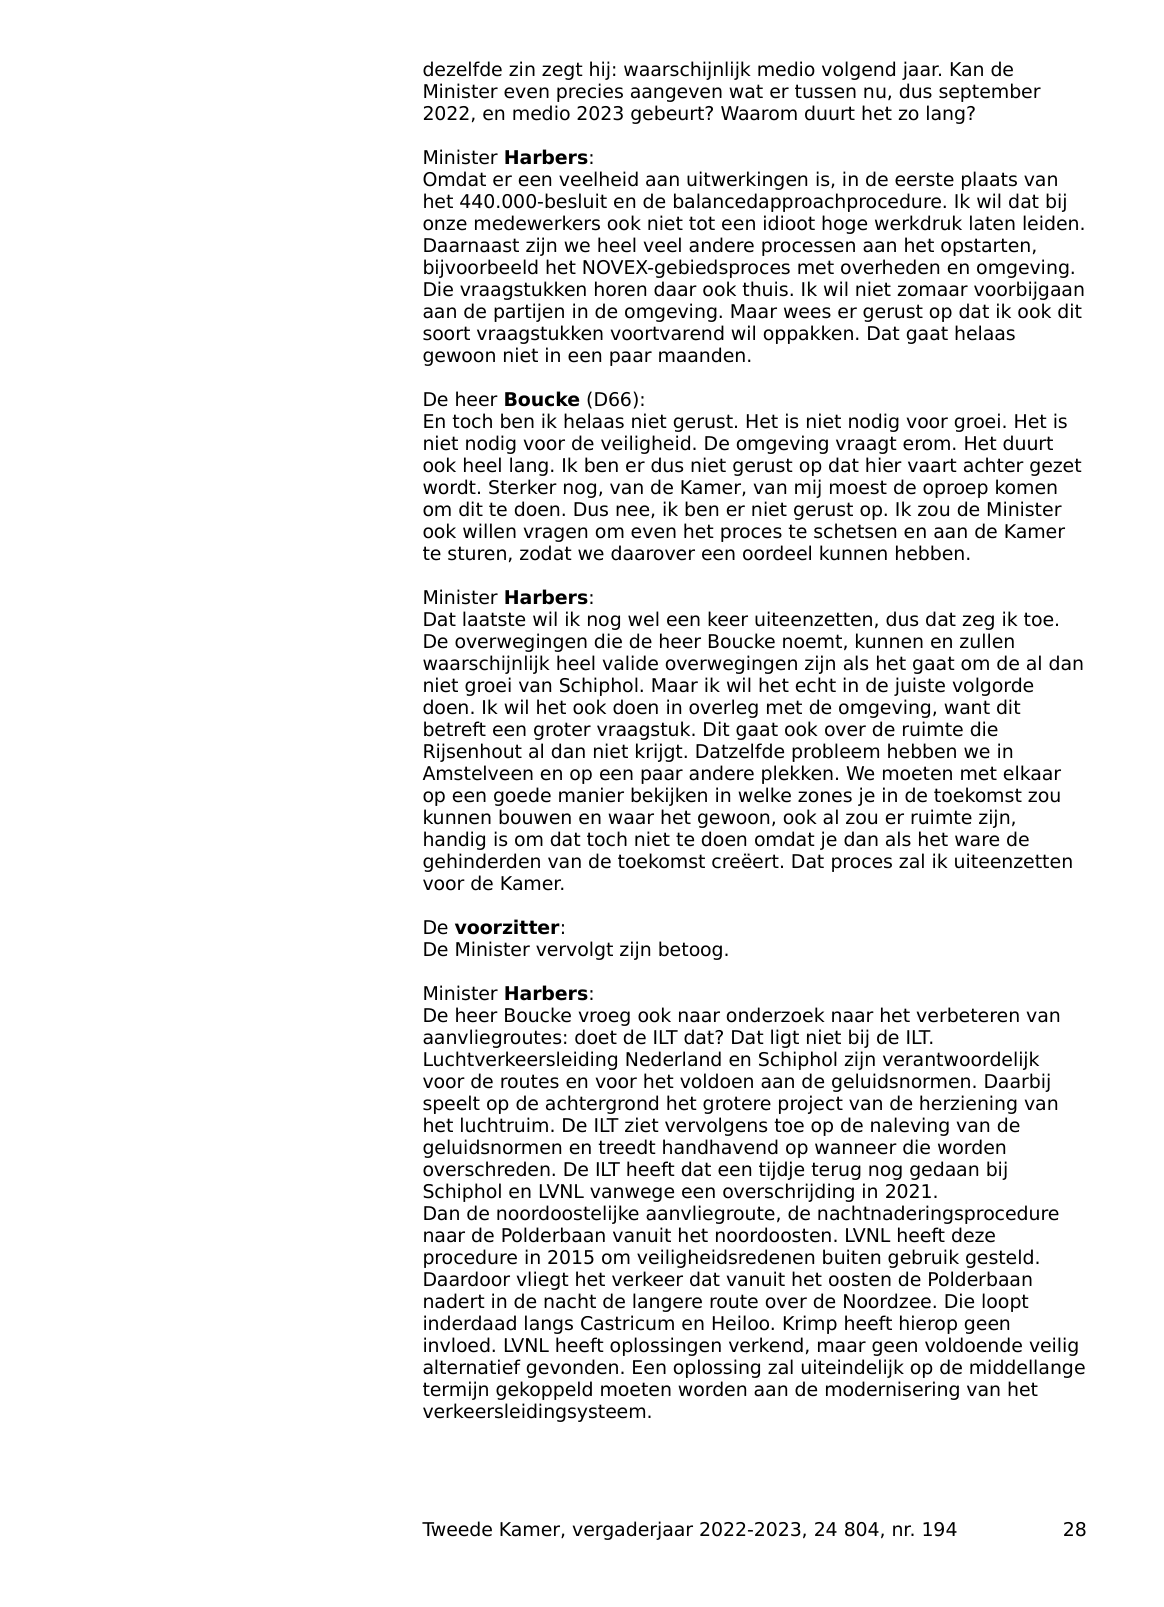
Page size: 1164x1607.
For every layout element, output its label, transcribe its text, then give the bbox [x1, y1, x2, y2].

text Dat laatste wil ik nog wel een keer uiteenzetten, dus dat zeg ik toe. De overwegingen die de heer Boucke noemt, kunnen en zullen waarschijnlijk heel valide overwegingen zijn als het gaat om de al dan niet groei van Schiphol. Maar ik wil het echt in de juiste volgorde doen. Ik wil het ook doen in overleg met de omgeving, want dit betreft een groter vraagstuk. Dit gaat ook over de ruimte die Rijsenhout al dan niet krijgt. Datzelfde probleem hebben we in Amstelveen en op een paar andere plekken. We moeten met elkaar op een goede manier bekijken in welke zones je in de toekomst zou kunnen bouwen en waar het gewoon, ook al zou er ruimte zijn, handig is om dat toch niet te doen omdat je dan als het ware de gehinderden van de toekomst creëert. Dat proces zal ik uiteenzetten voor de Kamer. [422, 609, 1087, 895]
text dezelfde zin zegt hij: waarschijnlijk medio volgend jaar. Kan de Minister even precies aangeven wat er tussen nu, dus september 2022, en medio 2023 gebeurt? Waarom duurt het zo lang? [422, 59, 1087, 125]
text Omdat er een veelheid aan uitwerkingen is, in de eerste plaats van het 440.000-besluit en de balancedapproachprocedure. Ik wil dat bij onze medewerkers ook niet tot een idioot hoge werkdruk laten leiden. Daarnaast zijn we heel veel andere processen aan het opstarten, bijvoorbeeld het NOVEX-gebiedsproces met overheden en omgeving. Die vraagstukken horen daar ook thuis. Ik wil niet zomaar voorbijgaan aan de partijen in de omgeving. Maar wees er gerust op dat ik ook dit soort vraagstukken voortvarend wil oppakken. Dat gaat helaas gewoon niet in een paar maanden. [422, 169, 1087, 367]
text De heer Boucke (D66): [422, 389, 1087, 411]
text Minister Harbers: [422, 983, 1087, 1005]
text Dan de noordoostelijke aanvliegroute, de nachtnaderingsprocedure naar de Polderbaan vanuit het noordoosten. LVNL heeft deze procedure in 2015 om veiligheidsredenen buiten gebruik gesteld. Daardoor vliegt het verkeer dat vanuit het oosten de Polderbaan nadert in de nacht de langere route over de Noordzee. Die loopt inderdaad langs Castricum en Heiloo. Krimp heeft hierop geen invloed. LVNL heeft oplossingen verkend, maar geen voldoende veilig alternatief gevonden. Een oplossing zal uiteindelijk op de middellange termijn gekoppeld moeten worden aan de modernisering van het verkeersleidingsysteem. [422, 1203, 1087, 1423]
text De voorzitter: [422, 917, 1087, 939]
text Minister Harbers: [422, 147, 1087, 169]
text De Minister vervolgt zijn betoog. [422, 939, 1087, 961]
text Minister Harbers: [422, 587, 1087, 609]
text En toch ben ik helaas niet gerust. Het is niet nodig voor groei. Het is niet nodig voor de veiligheid. De omgeving vraagt erom. Het duurt ook heel lang. Ik ben er dus niet gerust op dat hier vaart achter gezet wordt. Sterker nog, van de Kamer, van mij moest de oproep komen om dit te doen. Dus nee, ik ben er niet gerust op. Ik zou de Minister ook willen vragen om even het proces te schetsen en aan de Kamer te sturen, zodat we daarover een oordeel kunnen hebben. [422, 411, 1087, 565]
text De heer Boucke vroeg ook naar onderzoek naar het verbeteren van aanvliegroutes: doet de ILT dat? Dat ligt niet bij de ILT. Luchtverkeersleiding Nederland en Schiphol zijn verantwoordelijk voor de routes en voor het voldoen aan de geluidsnormen. Daarbij speelt op de achtergrond het grotere project van de herziening van het luchtruim. De ILT ziet vervolgens toe op de naleving van de geluidsnormen en treedt handhavend op wanneer die worden overschreden. De ILT heeft dat een tijdje terug nog gedaan bij Schiphol en LVNL vanwege een overschrijding in 2021. [422, 1005, 1087, 1203]
